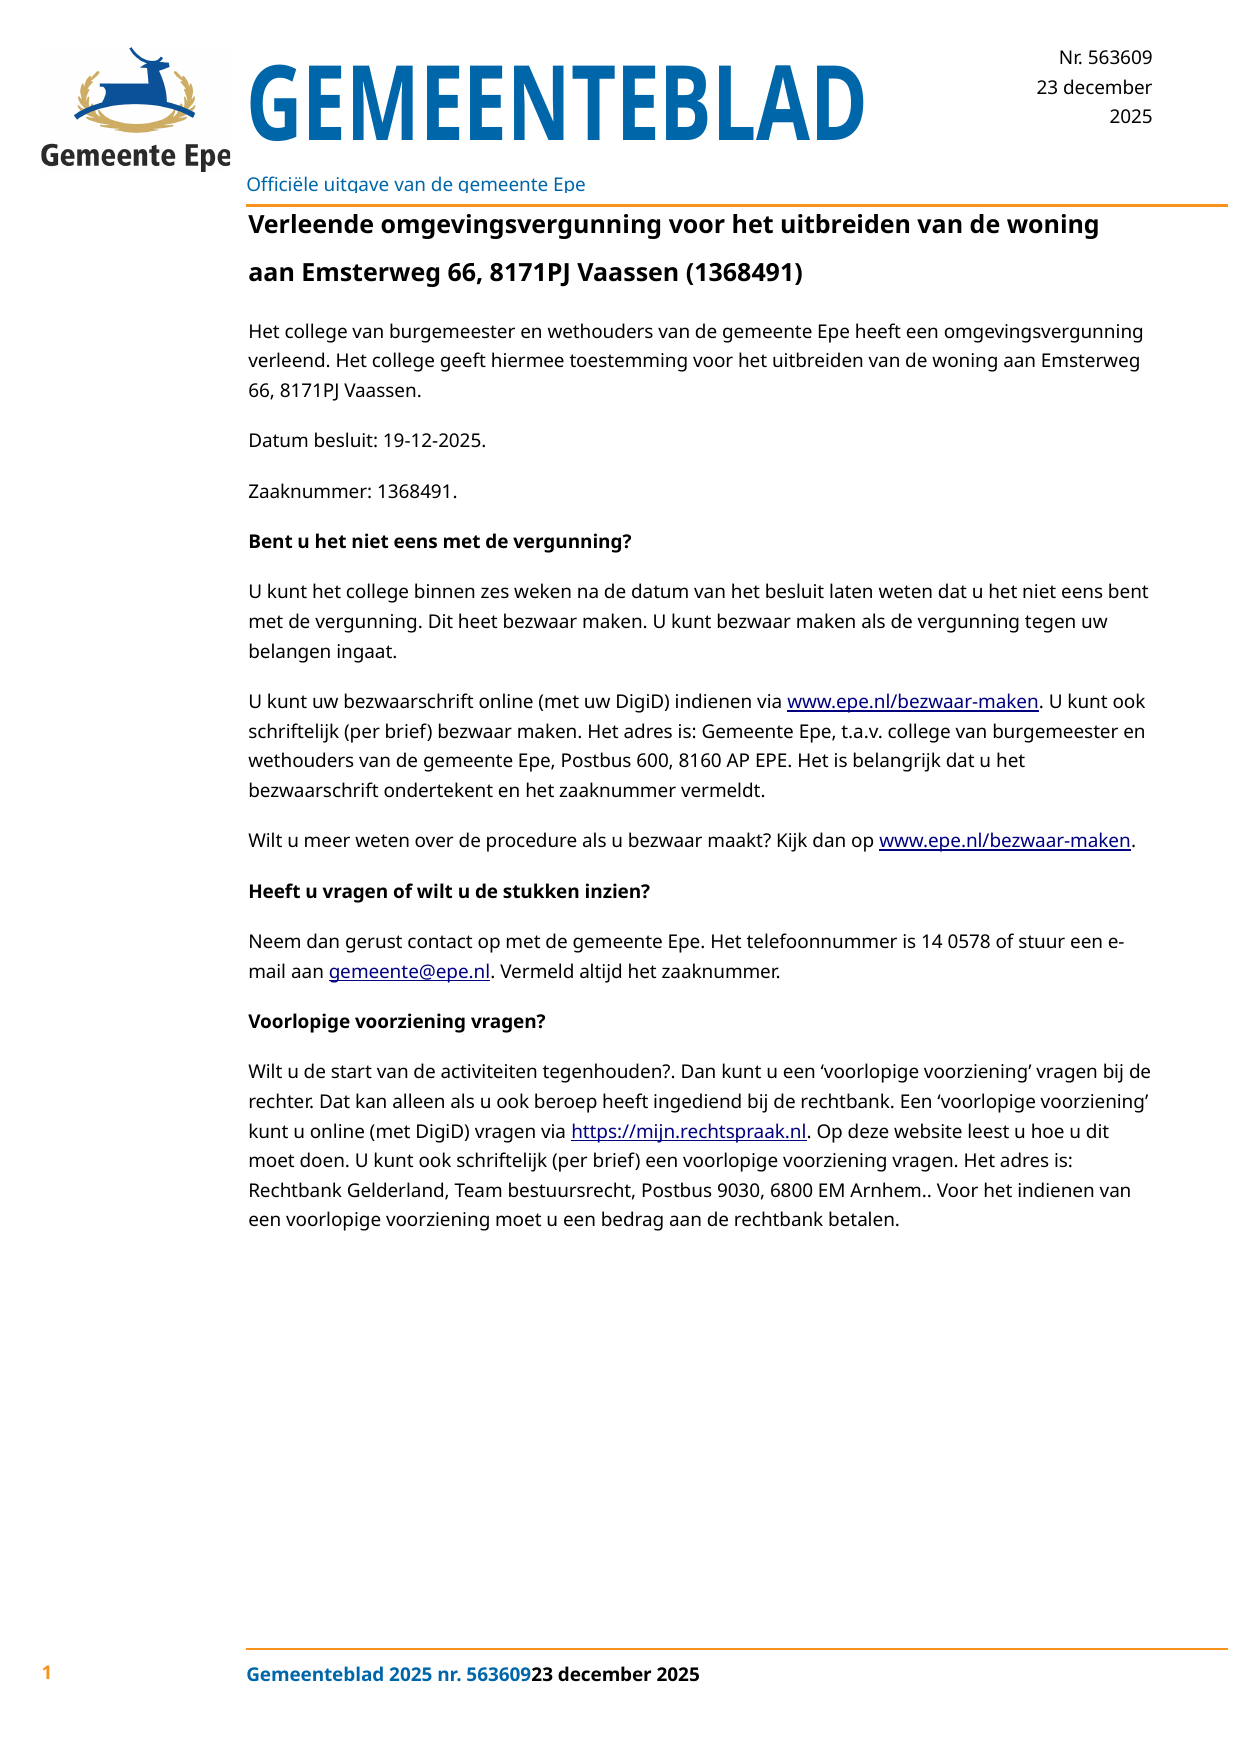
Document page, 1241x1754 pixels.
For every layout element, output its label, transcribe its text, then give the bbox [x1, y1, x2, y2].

text Heeft u vragen of wilt u de stukken inzien? [248, 878, 1152, 904]
text Zaaknummer: 1368491. [248, 478, 1152, 504]
text Bent u het niet eens met de vergunning? [248, 528, 1152, 554]
text Wilt u de start van de activiteiten tegenhouden?. Dan kunt u een ‘voorlopige voorziening’ vragen bij de rechter. Dat kan alleen als u ook beroep heeft ingediend bij de rechtbank. Een ‘voorlopige voorziening’ kunt u online (met DigiD) vragen via https://mijn.rechtspraak.nl. Op deze website leest u hoe u dit moet doen. U kunt ook schriftelijk (per brief) een voorlopige voorziening vragen. Het adres is: Rechtbank Gelderland, Team bestuursrecht, Postbus 9030, 6800 EM Arnhem.. Voor het indienen van een voorlopige voorziening moet u een bedrag aan de rechtbank betalen. [248, 1059, 1152, 1232]
text Datum besluit: 19-12-2025. [248, 427, 1152, 453]
text Wilt u meer weten over de procedure als u bezwaar maakt? Kijk dan op www.epe.nl/bezwaar-maken. [248, 827, 1152, 853]
picture [41, 47, 231, 172]
text U kunt het college binnen zes weken na de datum van het besluit laten weten dat u het niet eens bent met de vergunning. Dit heet bezwaar maken. U kunt bezwaar maken als de vergunning tegen uw belangen ingaat. [248, 579, 1152, 664]
text Voorlopige voorziening vragen? [248, 1008, 1152, 1034]
text U kunt uw bezwaarschrift online (met uw DigiD) indienen via www.epe.nl/bezwaar-maken. U kunt ook schriftelijk (per brief) bezwaar maken. Het adres is: Gemeente Epe, t.a.v. college van burgemeester en wethouders van de gemeente Epe, Postbus 600, 8160 AP EPE. Het is belangrijk dat u het bezwaarschrift ondertekent en het zaaknummer vermeldt. [248, 688, 1152, 803]
text Het college van burgemeester en wethouders van de gemeente Epe heeft een omgevingsvergunning verleend. Het college geeft hiermee toestemming voor het uitbreiden van de woning aan Emsterweg 66, 8171PJ Vaassen. [248, 318, 1152, 403]
text Verleende omgevingsvergunning voor het uitbreiden van de woning aan Emsterweg 66, 8171PJ Vaassen (1368491) [248, 207, 1152, 288]
text Neem dan gerust contact op met de gemeente Epe. Het telefoonnummer is 14 0578 of stuur een e-mail aan gemeente@epe.nl. Vermeld altijd het zaaknummer. [248, 928, 1152, 984]
